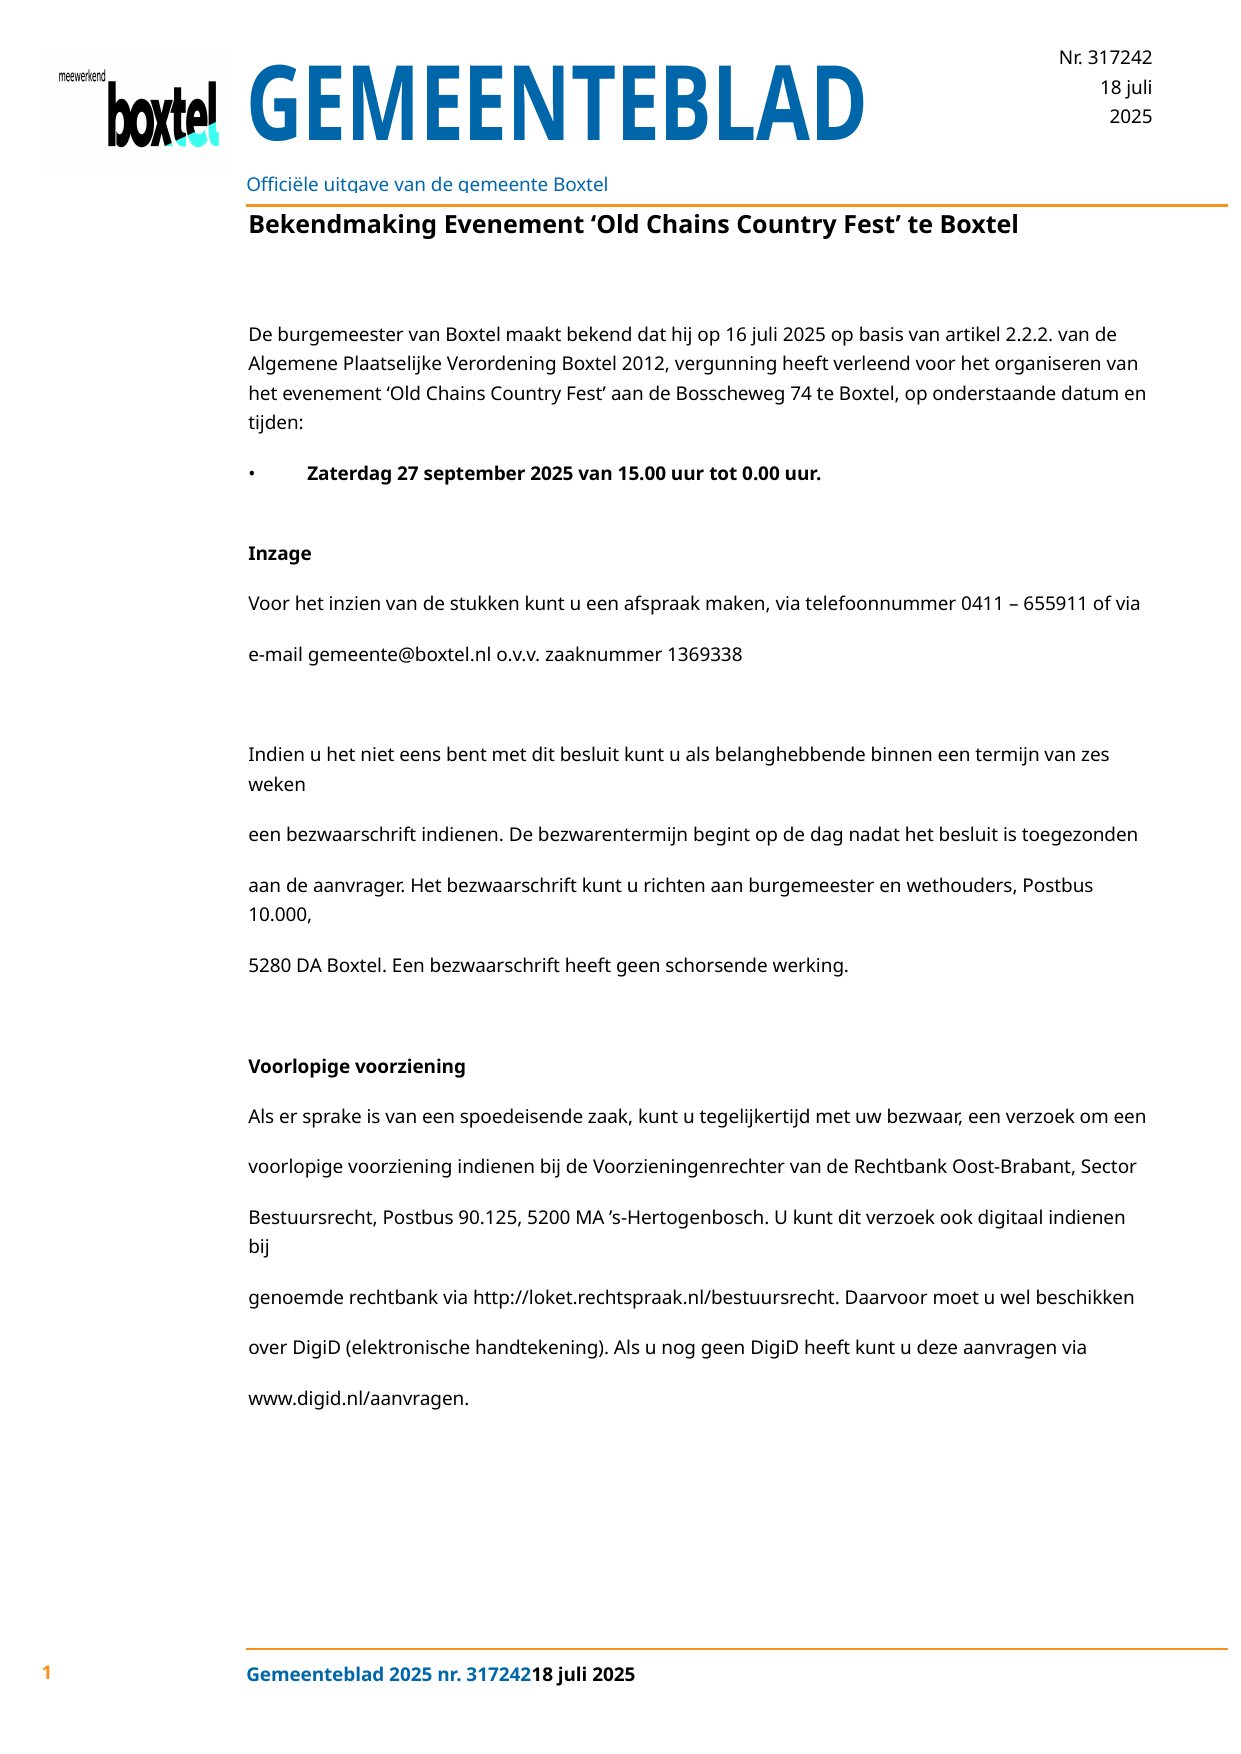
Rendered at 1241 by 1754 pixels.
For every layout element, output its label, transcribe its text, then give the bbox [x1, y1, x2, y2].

text voorlopige voorziening indienen bij de Voorzieningenrechter van de Rechtbank Oost-Brabant, Sector [248, 1154, 1152, 1179]
text Inzage [248, 540, 1152, 566]
text over DigiD (elektronische handtekening). Als u nog geen DigiD heeft kunt u deze aanvragen via [248, 1334, 1152, 1360]
list Zaterdag 27 september 2025 van 15.00 uur tot 0.00 uur. [248, 460, 1152, 486]
text Voorlopige voorziening [248, 1053, 1152, 1078]
text De burgemeester van Boxtel maakt bekend dat hij op 16 juli 2025 op basis van artikel 2.2.2. van de Algemene Plaatselijke Verordening Boxtel 2012, vergunning heeft verleend voor het organiseren van het evenement ‘Old Chains Country Fest’ aan de Bosscheweg 74 te Boxtel, op onderstaande datum en tijden: [248, 321, 1152, 435]
text een bezwaarschrift indienen. De bezwarentermijn begint op de dag nadat het besluit is toegezonden [248, 822, 1152, 847]
text Bekendmaking Evenement ‘Old Chains Country Fest’ te Boxtel [248, 207, 1152, 241]
text Bestuursrecht, Postbus 90.125, 5200 MA ’s-Hertogenbosch. U kunt dit verzoek ook digitaal indienen bij [248, 1204, 1152, 1259]
text Als er sprake is van een spoedeisende zaak, kunt u tegelijkertijd met uw bezwaar, een verzoek om een [248, 1103, 1152, 1129]
text aan de aanvrager. Het bezwaarschrift kunt u richten aan burgemeester en wethouders, Postbus 10.000, [248, 872, 1152, 927]
text e-mail gemeente@boxtel.nl o.v.v. zaaknummer 1369338 [248, 641, 1152, 666]
picture [41, 47, 231, 172]
text Indien u het niet eens bent met dit besluit kunt u als belanghebbende binnen een termijn van zes weken [248, 742, 1152, 797]
text genoemde rechtbank via http://loket.rechtspraak.nl/bestuursrecht. Daarvoor moet u wel beschikken [248, 1284, 1152, 1310]
text Voor het inzien van de stukken kunt u een afspraak maken, via telefoonnummer 0411 – 655911 of via [248, 590, 1152, 616]
text www.digid.nl/aanvragen. [248, 1385, 1152, 1411]
text 5280 DA Boxtel. Een bezwaarschrift heeft geen schorsende werking. [248, 952, 1152, 978]
